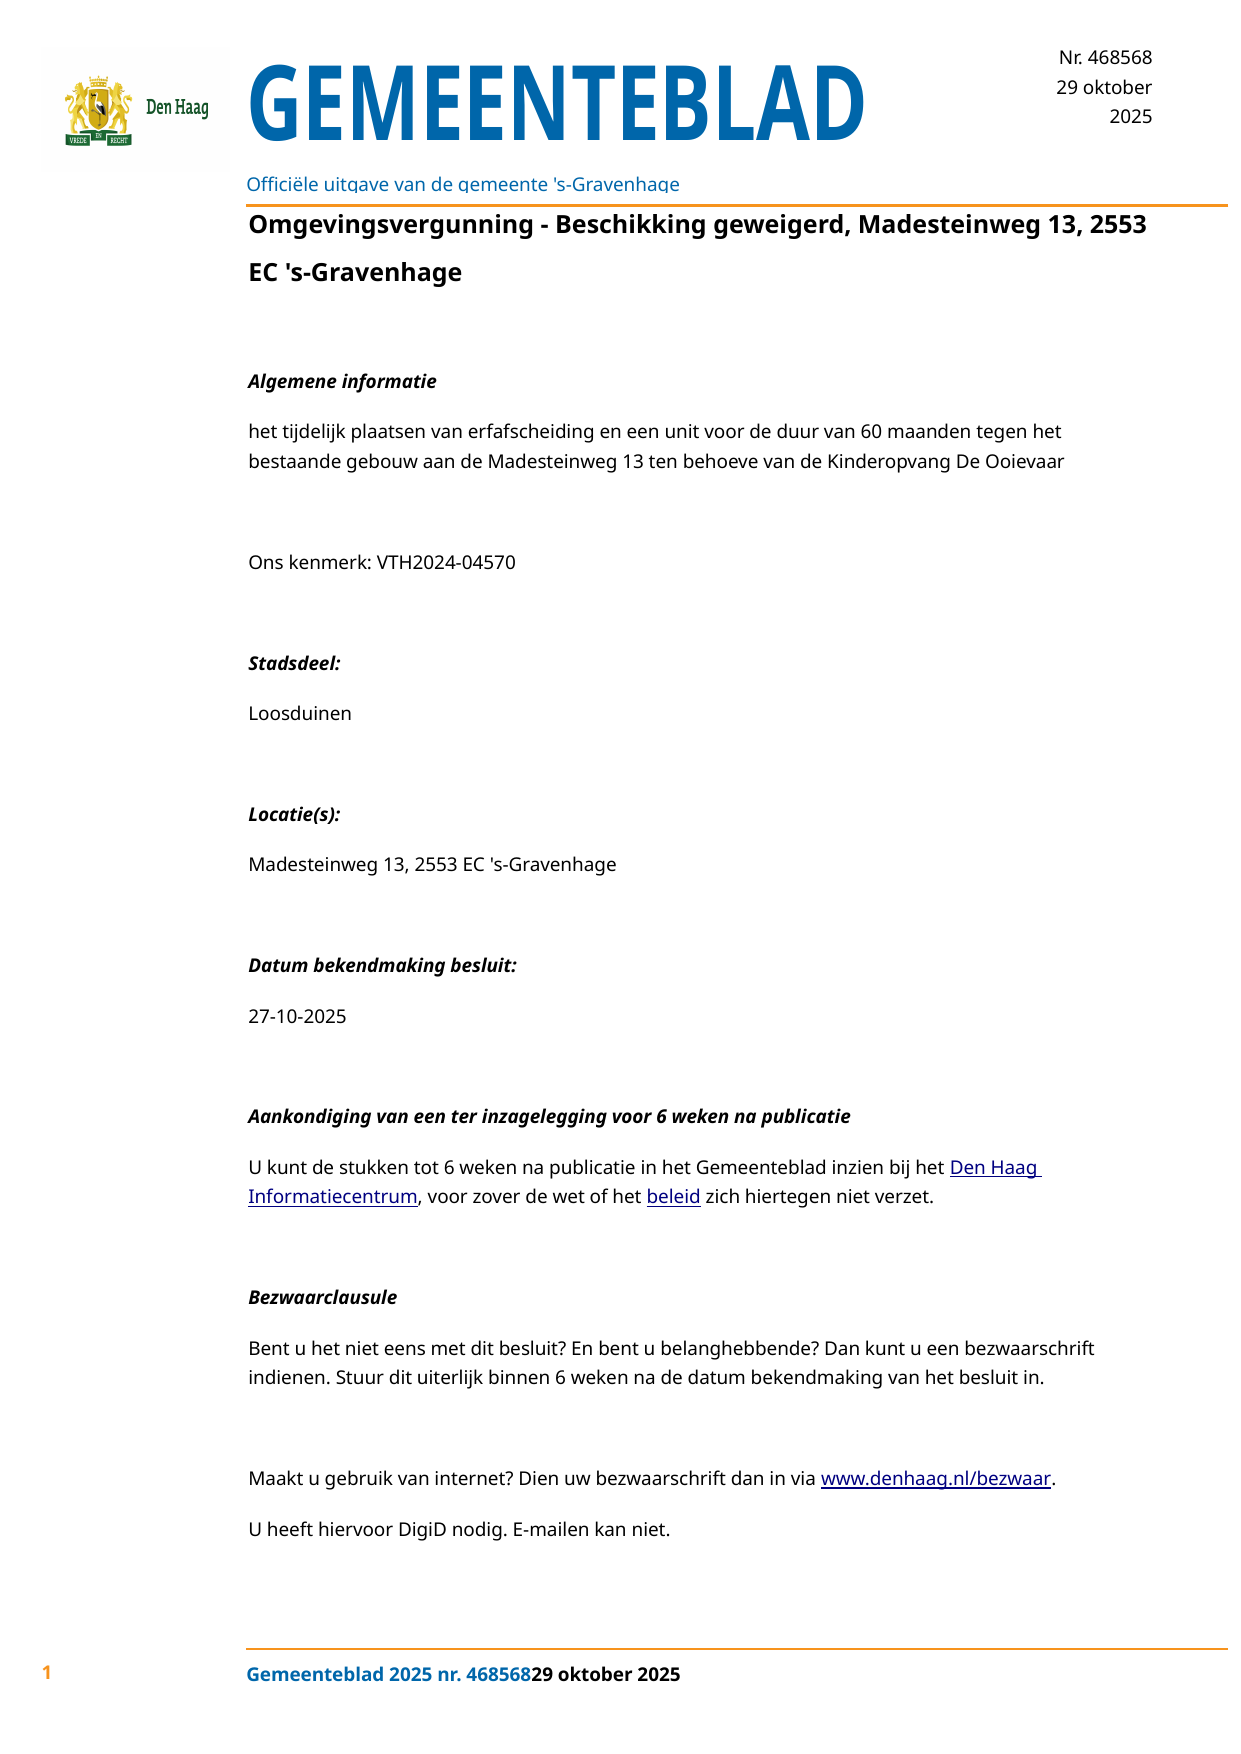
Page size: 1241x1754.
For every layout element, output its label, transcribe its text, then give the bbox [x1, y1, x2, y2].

text Maakt u gebruik van internet? Dien uw bezwaarschrift dan in via www.denhaag.nl/bezwaar. [248, 1465, 1152, 1491]
text Algemene informatie [248, 368, 1152, 394]
text U heeft hiervoor DigiD nodig. E-mailen kan niet. [248, 1516, 1152, 1542]
text Bent u het niet eens met dit besluit? En bent u belanghebbende? Dan kunt u een bezwaarschrift indienen. Stuur dit uiterlijk binnen 6 weken na de datum bekendmaking van het besluit in. [248, 1335, 1152, 1390]
text 27-10-2025 [248, 1003, 1152, 1029]
picture [41, 47, 231, 172]
text het tijdelijk plaatsen van erfafscheiding en een unit voor de duur van 60 maanden tegen het bestaande gebouw aan de Madesteinweg 13 ten behoeve van de Kinderopvang De Ooievaar [248, 419, 1152, 474]
text Loosduinen [248, 700, 1152, 726]
text Locatie(s): [248, 801, 1152, 827]
text Stadsdeel: [248, 650, 1152, 676]
text Bezwaarclausule [248, 1284, 1152, 1310]
text Ons kenmerk: VTH2024-04570 [248, 549, 1152, 575]
text U kunt de stukken tot 6 weken na publicatie in het Gemeenteblad inzien bij het Den Haag Informatiecentrum, voor zover de wet of het beleid zich hiertegen niet verzet. [248, 1154, 1152, 1209]
text Omgevingsvergunning - Beschikking geweigerd, Madesteinweg 13, 2553 EC 's-Gravenhage [248, 207, 1152, 288]
text Datum bekendmaking besluit: [248, 952, 1152, 978]
text Aankondiging van een ter inzagelegging voor 6 weken na publicatie [248, 1104, 1152, 1129]
text Madesteinweg 13, 2553 EC 's-Gravenhage [248, 852, 1152, 877]
